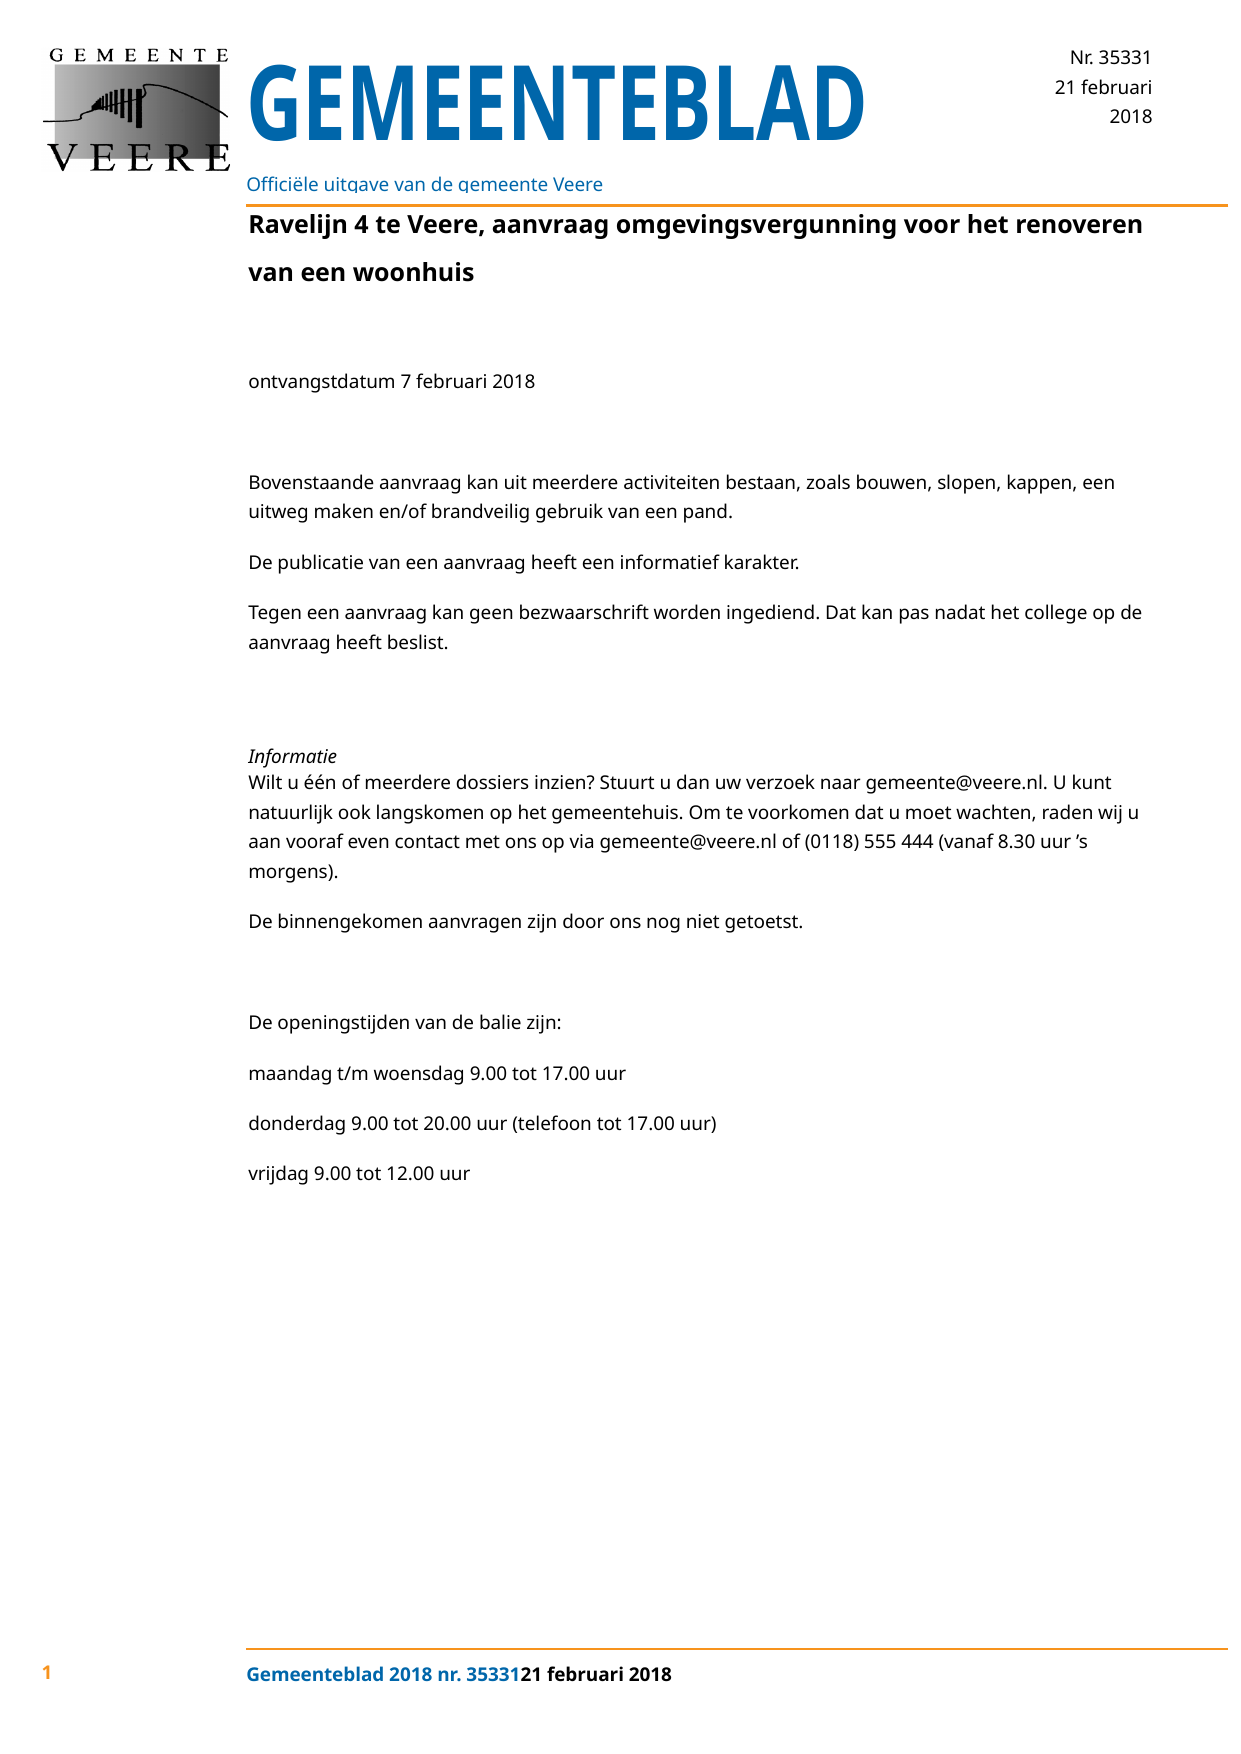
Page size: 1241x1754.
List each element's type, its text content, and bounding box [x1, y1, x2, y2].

text Tegen een aanvraag kan geen bezwaarschrift worden ingediend. Dat kan pas nadat het college op de aanvraag heeft beslist. [248, 599, 1152, 655]
text vrijdag 9.00 tot 12.00 uur [248, 1161, 1152, 1186]
text Informatie [248, 743, 1152, 769]
text De openingstijden van de balie zijn: [248, 1009, 1152, 1035]
text Bovenstaande aanvraag kan uit meerdere activiteiten bestaan, zoals bouwen, slopen, kappen, een uitweg maken en/of brandveilig gebruik van een pand. [248, 469, 1152, 524]
text donderdag 9.00 tot 20.00 uur (telefoon tot 17.00 uur) [248, 1110, 1152, 1136]
text maandag t/m woensdag 9.00 tot 17.00 uur [248, 1060, 1152, 1085]
text De binnengekomen aanvragen zijn door ons nog niet getoetst. [248, 908, 1152, 934]
text ontvangstdatum 7 februari 2018 [248, 368, 1152, 394]
text Ravelijn 4 te Veere, aanvraag omgevingsvergunning voor het renoveren van een woonhuis [248, 207, 1152, 288]
text Wilt u één of meerdere dossiers inzien? Stuurt u dan uw verzoek naar gemeente@veere.nl. U kunt natuurlijk ook langskomen op het gemeentehuis. Om te voorkomen dat u moet wachten, raden wij u aan vooraf even contact met ons op via gemeente@veere.nl of (0118) 555 444 (vanaf 8.30 uur ’s morgens). [248, 769, 1152, 884]
picture [41, 47, 231, 172]
text De publicatie van een aanvraag heeft een informatief karakter. [248, 549, 1152, 575]
